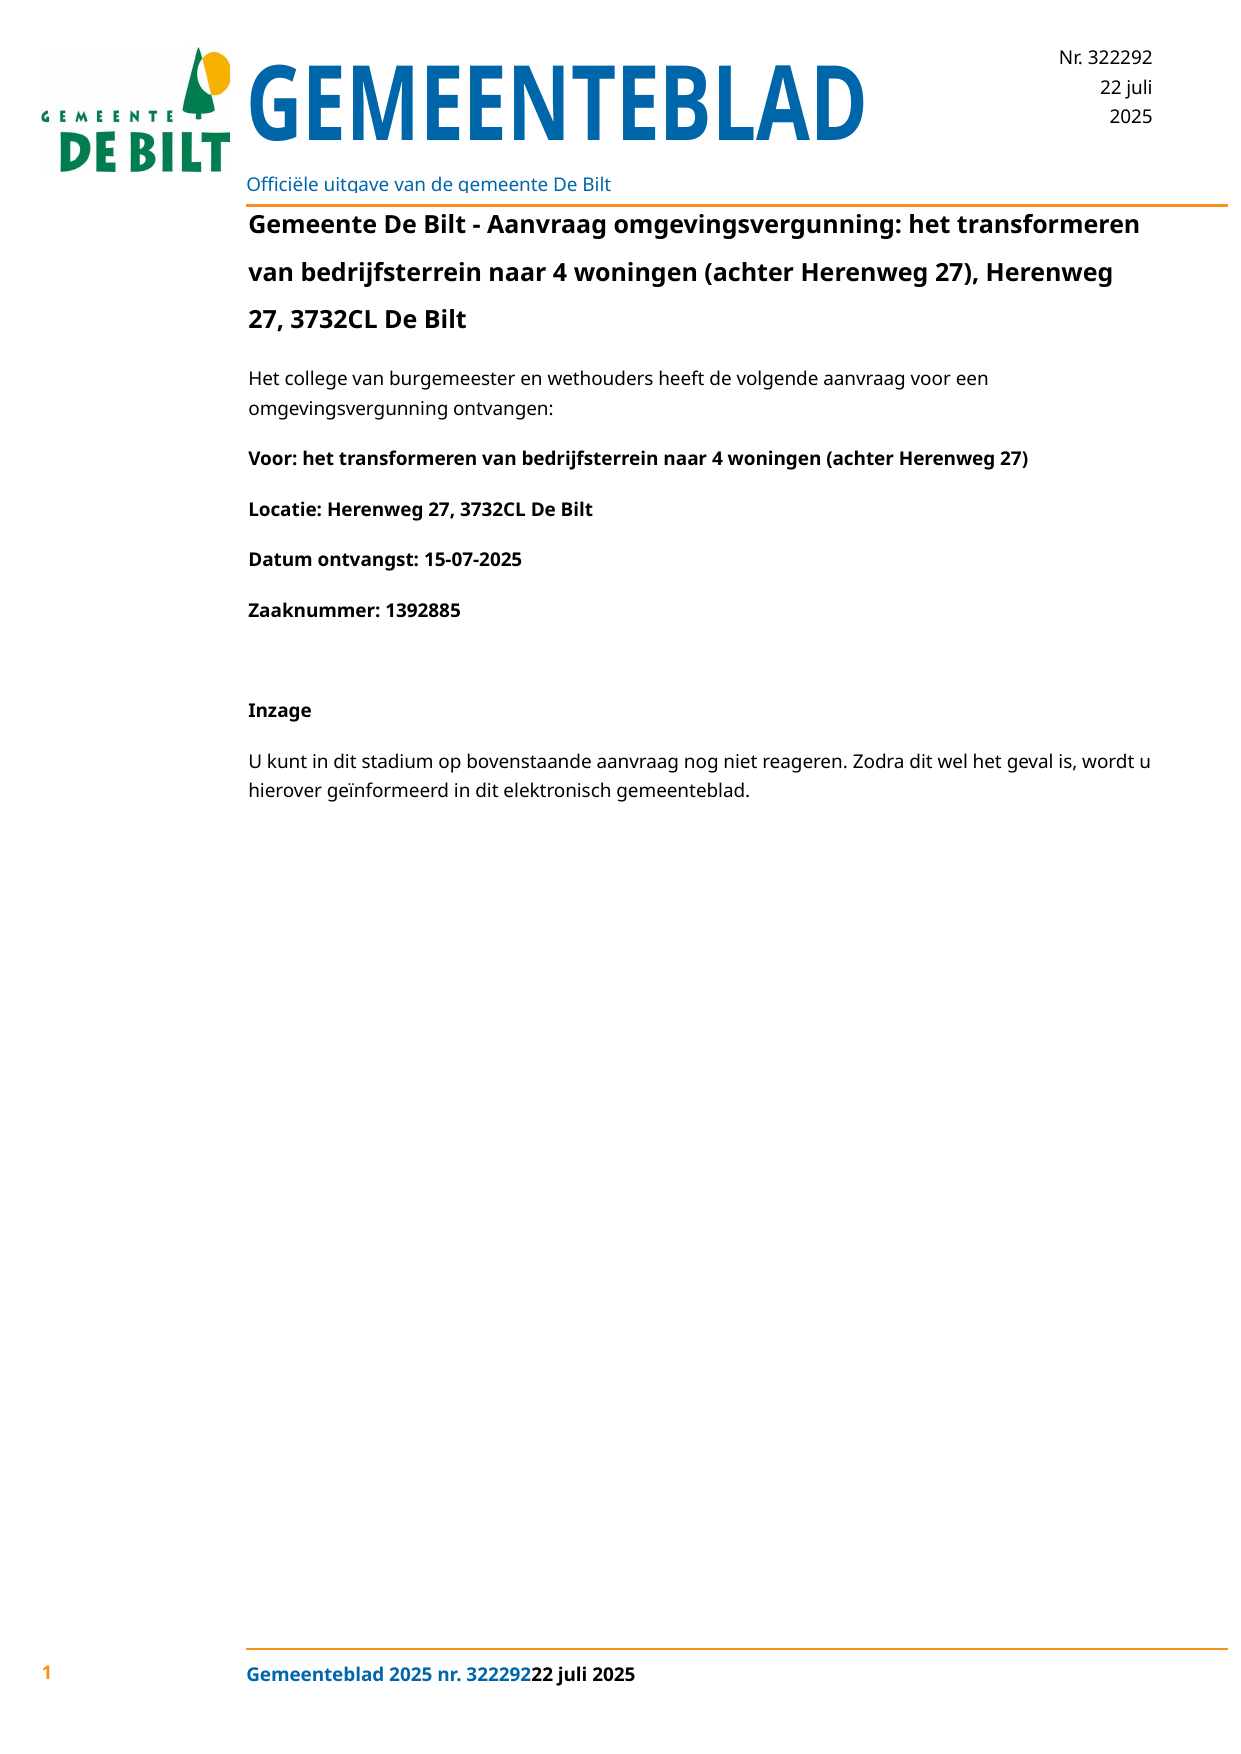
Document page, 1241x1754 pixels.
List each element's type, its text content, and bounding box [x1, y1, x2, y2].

text Zaaknummer: 1392885 [248, 597, 1152, 622]
text Datum ontvangst: 15-07-2025 [248, 546, 1152, 572]
text Het college van burgemeester en wethouders heeft de volgende aanvraag voor een omgevingsvergunning ontvangen: [248, 366, 1152, 421]
text Locatie: Herenweg 27, 3732CL De Bilt [248, 496, 1152, 522]
text U kunt in dit stadium op bovenstaande aanvraag nog niet reageren. Zodra dit wel het geval is, wordt u hierover geïnformeerd in dit elektronisch gemeenteblad. [248, 748, 1152, 803]
text Inzage [248, 698, 1152, 723]
text Gemeente De Bilt - Aanvraag omgevingsvergunning: het transformeren van bedrijfsterrein naar 4 woningen (achter Herenweg 27), Herenweg 27, 3732CL De Bilt [248, 207, 1152, 336]
picture [41, 47, 231, 172]
text Voor: het transformeren van bedrijfsterrein naar 4 woningen (achter Herenweg 27) [248, 446, 1152, 471]
